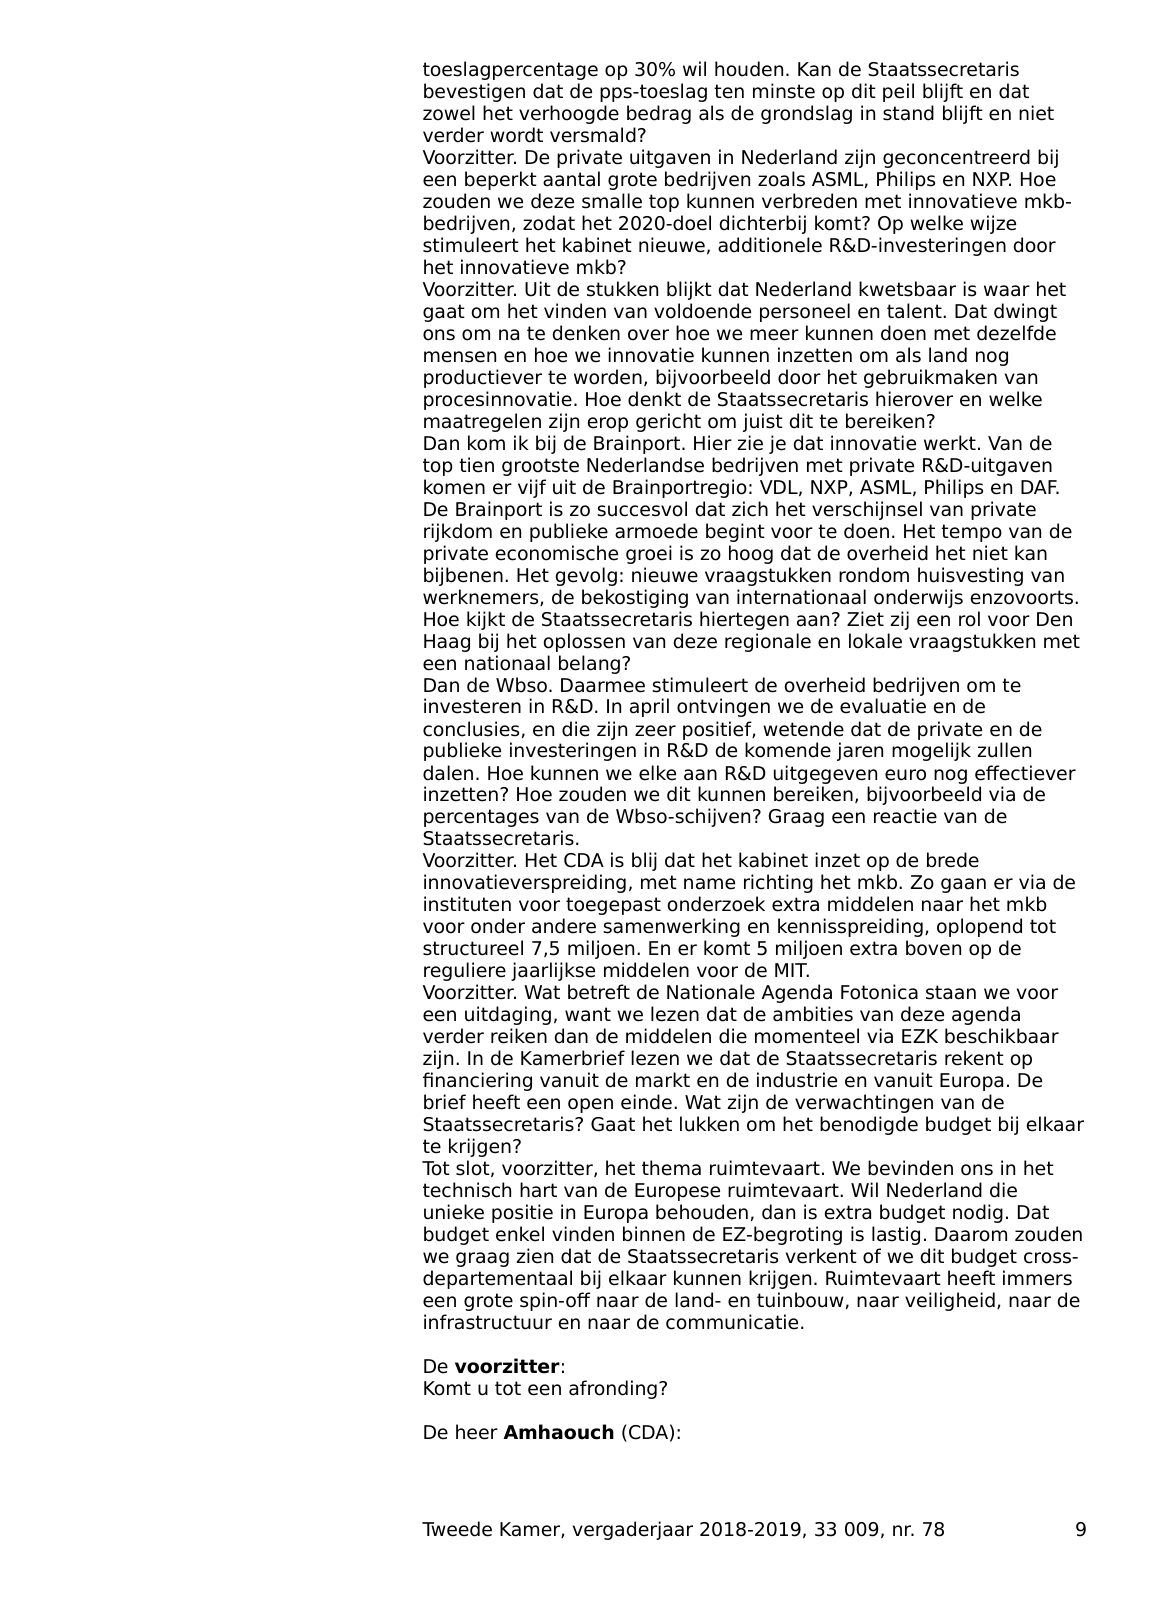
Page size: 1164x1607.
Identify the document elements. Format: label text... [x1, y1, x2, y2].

text De voorzitter: [422, 1356, 1087, 1378]
text Voorzitter. De private uitgaven in Nederland zijn geconcentreerd bij een beperkt aantal grote bedrijven zoals ASML, Philips en NXP. Hoe zouden we deze smalle top kunnen verbreden met innovatieve mkb-bedrijven, zodat het 2020-doel dichterbij komt? Op welke wijze stimuleert het kabinet nieuwe, additionele R&D-investeringen door het innovatieve mkb? [422, 147, 1087, 279]
text Komt u tot een afronding? [422, 1378, 1087, 1400]
text Voorzitter. Uit de stukken blijkt dat Nederland kwetsbaar is waar het gaat om het vinden van voldoende personeel en talent. Dat dwingt ons om na te denken over hoe we meer kunnen doen met dezelfde mensen en hoe we innovatie kunnen inzetten om als land nog productiever te worden, bijvoorbeeld door het gebruikmaken van procesinnovatie. Hoe denkt de Staatssecretaris hierover en welke maatregelen zijn erop gericht om juist dit te bereiken? [422, 279, 1087, 433]
text Dan kom ik bij de Brainport. Hier zie je dat innovatie werkt. Van de top tien grootste Nederlandse bedrijven met private R&D-uitgaven komen er vijf uit de Brainportregio: VDL, NXP, ASML, Philips en DAF. De Brainport is zo succesvol dat zich het verschijnsel van private rijkdom en publieke armoede begint voor te doen. Het tempo van de private economische groei is zo hoog dat de overheid het niet kan bijbenen. Het gevolg: nieuwe vraagstukken rondom huisvesting van werknemers, de bekostiging van internationaal onderwijs enzovoorts. Hoe kijkt de Staatssecretaris hiertegen aan? Ziet zij een rol voor Den Haag bij het oplossen van deze regionale en lokale vraagstukken met een nationaal belang? [422, 433, 1087, 674]
text Voorzitter. Wat betreft de Nationale Agenda Fotonica staan we voor een uitdaging, want we lezen dat de ambities van deze agenda verder reiken dan de middelen die momenteel via EZK beschikbaar zijn. In de Kamerbrief lezen we dat de Staatssecretaris rekent op financiering vanuit de markt en de industrie en vanuit Europa. De brief heeft een open einde. Wat zijn de verwachtingen van de Staatssecretaris? Gaat het lukken om het benodigde budget bij elkaar te krijgen? [422, 982, 1087, 1158]
text toeslagpercentage op 30% wil houden. Kan de Staatssecretaris bevestigen dat de pps-toeslag ten minste op dit peil blijft en dat zowel het verhoogde bedrag als de grondslag in stand blijft en niet verder wordt versmald? [422, 59, 1087, 147]
text Dan de Wbso. Daarmee stimuleert de overheid bedrijven om te investeren in R&D. In april ontvingen we de evaluatie en de conclusies, en die zijn zeer positief, wetende dat de private en de publieke investeringen in R&D de komende jaren mogelijk zullen dalen. Hoe kunnen we elke aan R&D uitgegeven euro nog effectiever inzetten? Hoe zouden we dit kunnen bereiken, bijvoorbeeld via de percentages van de Wbso-schijven? Graag een reactie van de Staatssecretaris. [422, 674, 1087, 850]
text Voorzitter. Het CDA is blij dat het kabinet inzet op de brede innovatieverspreiding, met name richting het mkb. Zo gaan er via de instituten voor toegepast onderzoek extra middelen naar het mkb voor onder andere samenwerking en kennisspreiding, oplopend tot structureel 7,5 miljoen. En er komt 5 miljoen extra boven op de reguliere jaarlijkse middelen voor de MIT. [422, 850, 1087, 982]
text Tot slot, voorzitter, het thema ruimtevaart. We bevinden ons in het technisch hart van de Europese ruimtevaart. Wil Nederland die unieke positie in Europa behouden, dan is extra budget nodig. Dat budget enkel vinden binnen de EZ-begroting is lastig. Daarom zouden we graag zien dat de Staatssecretaris verkent of we dit budget cross-departementaal bij elkaar kunnen krijgen. Ruimtevaart heeft immers een grote spin-off naar de land- en tuinbouw, naar veiligheid, naar de infrastructuur en naar de communicatie. [422, 1158, 1087, 1334]
text De heer Amhaouch (CDA): [422, 1422, 1087, 1444]
